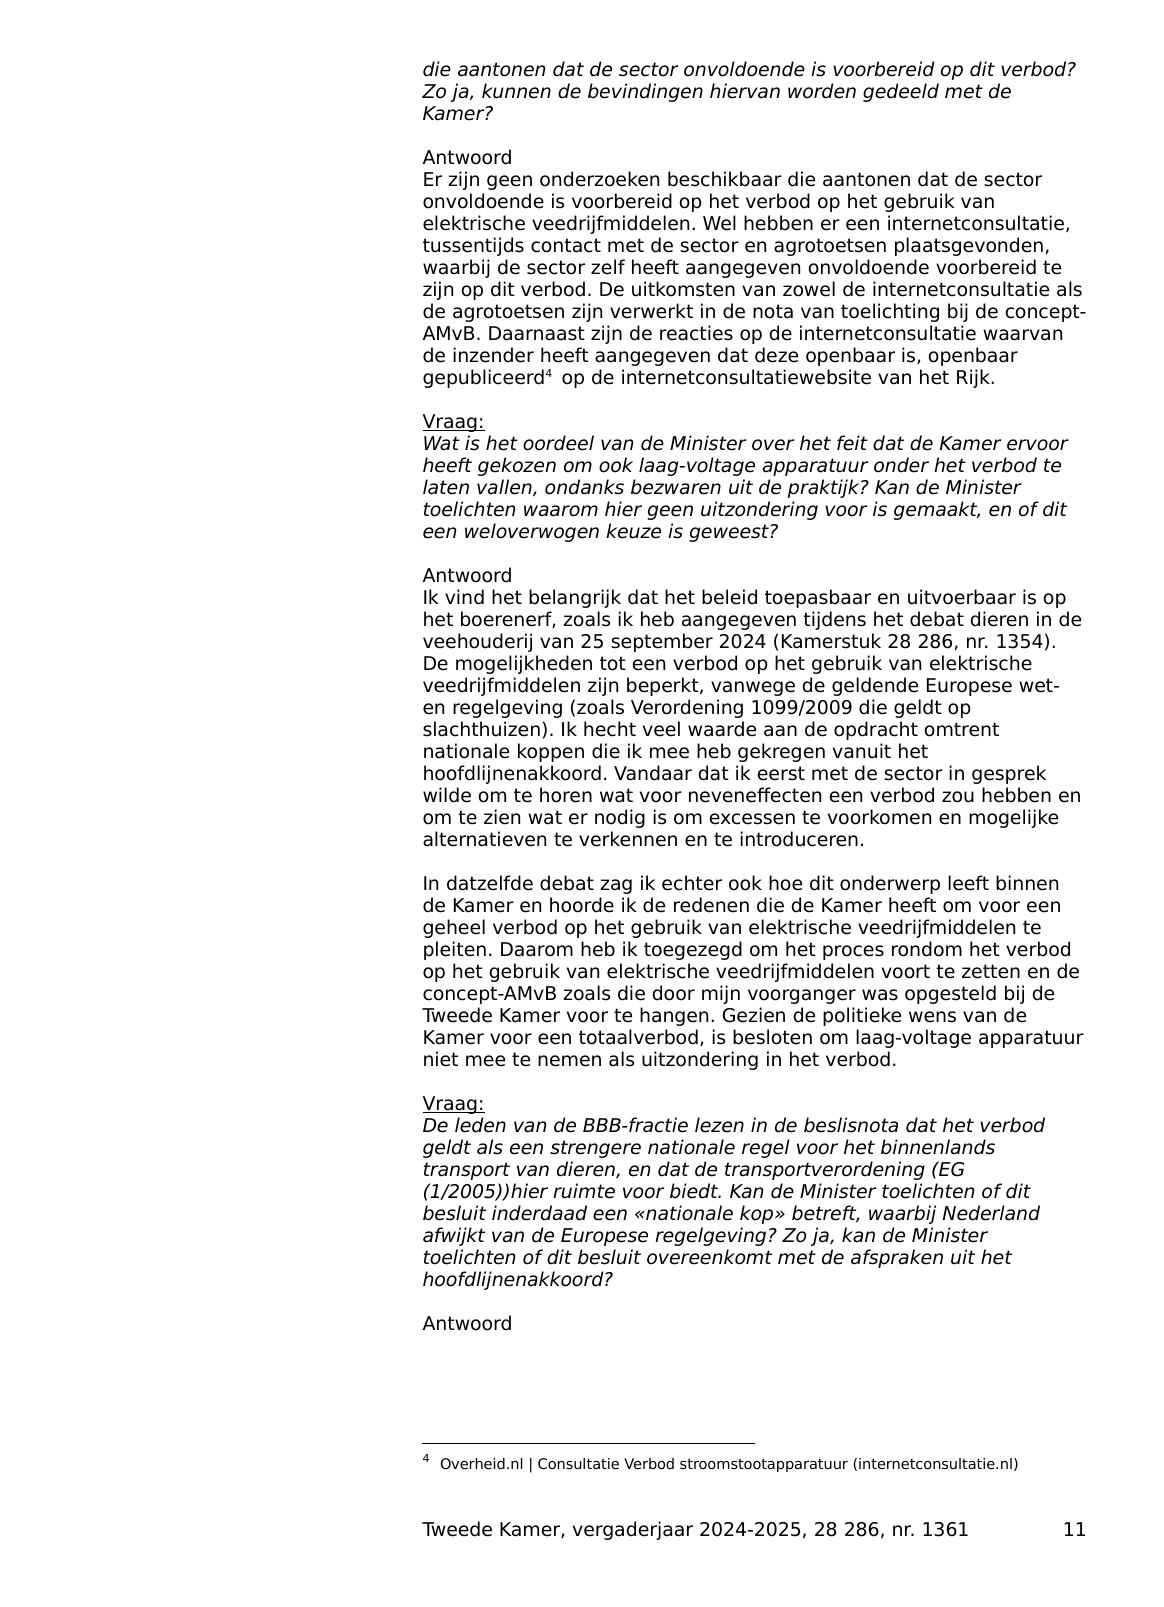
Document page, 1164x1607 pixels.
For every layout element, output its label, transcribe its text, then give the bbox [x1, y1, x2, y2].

text Antwoord [422, 147, 1087, 169]
text Er zijn geen onderzoeken beschikbaar die aantonen dat de sector onvoldoende is voorbereid op het verbod op het gebruik van elektrische veedrijfmiddelen. Wel hebben er een internetconsultatie, tussentijds contact met de sector en agrotoetsen plaatsgevonden, waarbij de sector zelf heeft aangegeven onvoldoende voorbereid te zijn op dit verbod. De uitkomsten van zowel de internetconsultatie als de agrotoetsen zijn verwerkt in de nota van toelichting bij de concept-AMvB. Daarnaast zijn de reacties op de internetconsultatie waarvan de inzender heeft aangegeven dat deze openbaar is, openbaar gepubliceerd op de internetconsultatiewebsite van het Rijk. [422, 169, 1087, 389]
text die aantonen dat de sector onvoldoende is voorbereid op dit verbod? Zo ja, kunnen de bevindingen hiervan worden gedeeld met de Kamer? [422, 59, 1087, 125]
text De leden van de BBB-fractie lezen in de beslisnota dat het verbod geldt als een strengere nationale regel voor het binnenlands transport van dieren, en dat de transportverordening (EG (1/2005))hier ruimte voor biedt. Kan de Minister toelichten of dit besluit inderdaad een «nationale kop» betreft, waarbij Nederland afwijkt van de Europese regelgeving? Zo ja, kan de Minister toelichten of dit besluit overeenkomt met de afspraken uit het hoofdlijnenakkoord? [422, 1115, 1087, 1291]
text Vraag: [422, 1093, 1087, 1115]
text Vraag: [422, 411, 1087, 433]
text Wat is het oordeel van de Minister over het feit dat de Kamer ervoor heeft gekozen om ook laag-voltage apparatuur onder het verbod te laten vallen, ondanks bezwaren uit de praktijk? Kan de Minister toelichten waarom hier geen uitzondering voor is gemaakt, en of dit een weloverwogen keuze is geweest? [422, 433, 1087, 543]
text Overheid.nl | Consultatie Verbod stroomstootapparatuur (internetconsultatie.nl) [422, 1452, 1087, 1474]
text Antwoord [422, 1313, 1087, 1335]
text Antwoord [422, 565, 1087, 587]
text Ik vind het belangrijk dat het beleid toepasbaar en uitvoerbaar is op het boerenerf, zoals ik heb aangegeven tijdens het debat dieren in de veehouderij van 25 september 2024 (Kamerstuk 28 286, nr. 1354). De mogelijkheden tot een verbod op het gebruik van elektrische veedrijfmiddelen zijn beperkt, vanwege de geldende Europese wet- en regelgeving (zoals Verordening 1099/2009 die geldt op slachthuizen). Ik hecht veel waarde aan de opdracht omtrent nationale koppen die ik mee heb gekregen vanuit het hoofdlijnenakkoord. Vandaar dat ik eerst met de sector in gesprek wilde om te horen wat voor neveneffecten een verbod zou hebben en om te zien wat er nodig is om excessen te voorkomen en mogelijke alternatieven te verkennen en te introduceren. [422, 587, 1087, 851]
text In datzelfde debat zag ik echter ook hoe dit onderwerp leeft binnen de Kamer en hoorde ik de redenen die de Kamer heeft om voor een geheel verbod op het gebruik van elektrische veedrijfmiddelen te pleiten. Daarom heb ik toegezegd om het proces rondom het verbod op het gebruik van elektrische veedrijfmiddelen voort te zetten en de concept-AMvB zoals die door mijn voorganger was opgesteld bij de Tweede Kamer voor te hangen. Gezien de politieke wens van de Kamer voor een totaalverbod, is besloten om laag-voltage apparatuur niet mee te nemen als uitzondering in het verbod. [422, 873, 1087, 1071]
